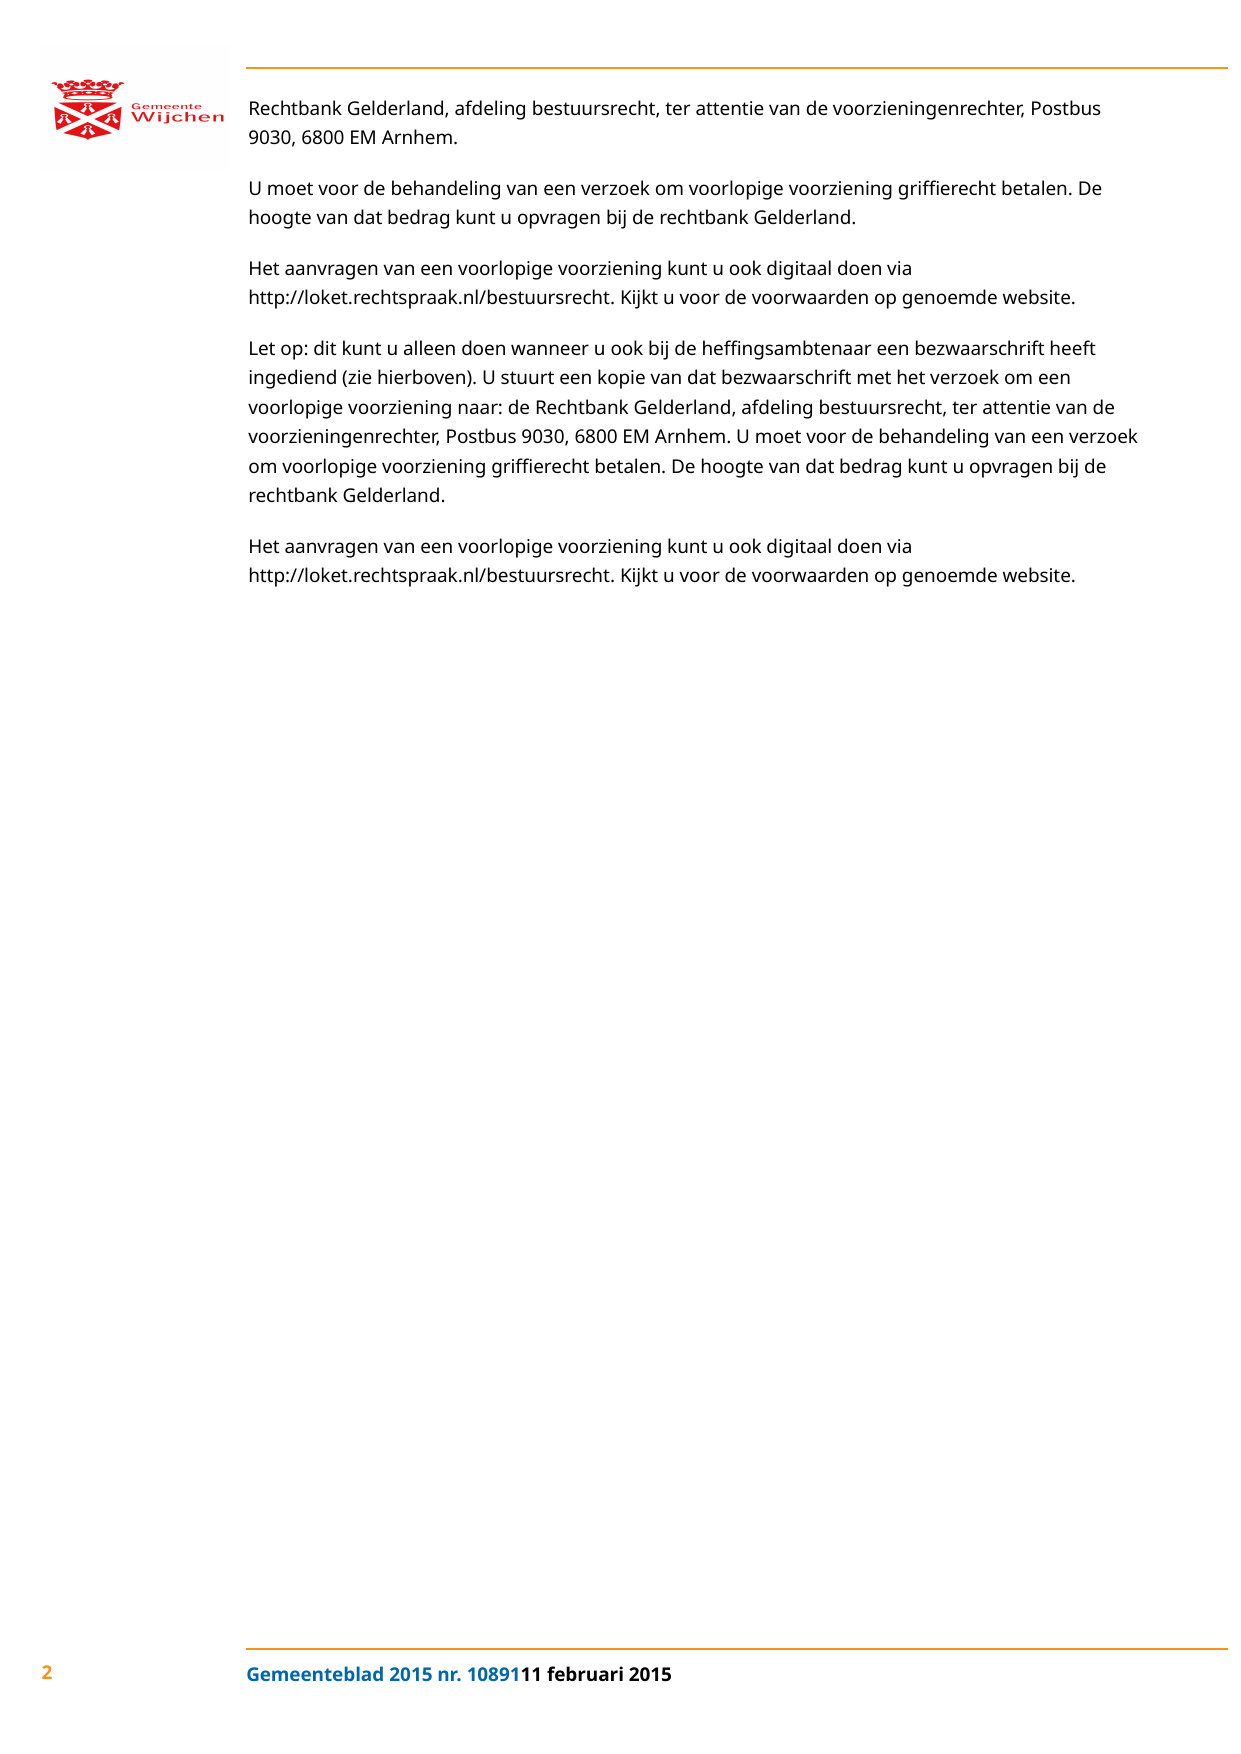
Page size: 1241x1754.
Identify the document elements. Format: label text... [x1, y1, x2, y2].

text Het aanvragen van een voorlopige voorziening kunt u ook digitaal doen via http://loket.rechtspraak.nl/bestuursrecht. Kijkt u voor de voorwaarden op genoemde website. [248, 533, 1152, 588]
text Rechtbank Gelderland, afdeling bestuursrecht, ter attentie van de voorzieningenrechter, Postbus 9030, 6800 EM Arnhem. [248, 95, 1152, 150]
text U moet voor de behandeling van een verzoek om voorlopige voorziening griffierecht betalen. De hoogte van dat bedrag kunt u opvragen bij de rechtbank Gelderland. [248, 175, 1152, 230]
text Het aanvragen van een voorlopige voorziening kunt u ook digitaal doen via http://loket.rechtspraak.nl/bestuursrecht. Kijkt u voor de voorwaarden op genoemde website. [248, 255, 1152, 310]
text Let op: dit kunt u alleen doen wanneer u ook bij de heffingsambtenaar een bezwaarschrift heeft ingediend (zie hierboven). U stuurt een kopie van dat bezwaarschrift met het verzoek om een voorlopige voorziening naar: de Rechtbank Gelderland, afdeling bestuursrecht, ter attentie van de voorzieningenrechter, Postbus 9030, 6800 EM Arnhem. U moet voor de behandeling van een verzoek om voorlopige voorziening griffierecht betalen. De hoogte van dat bedrag kunt u opvragen bij de rechtbank Gelderland. [248, 335, 1152, 508]
picture [41, 47, 231, 172]
